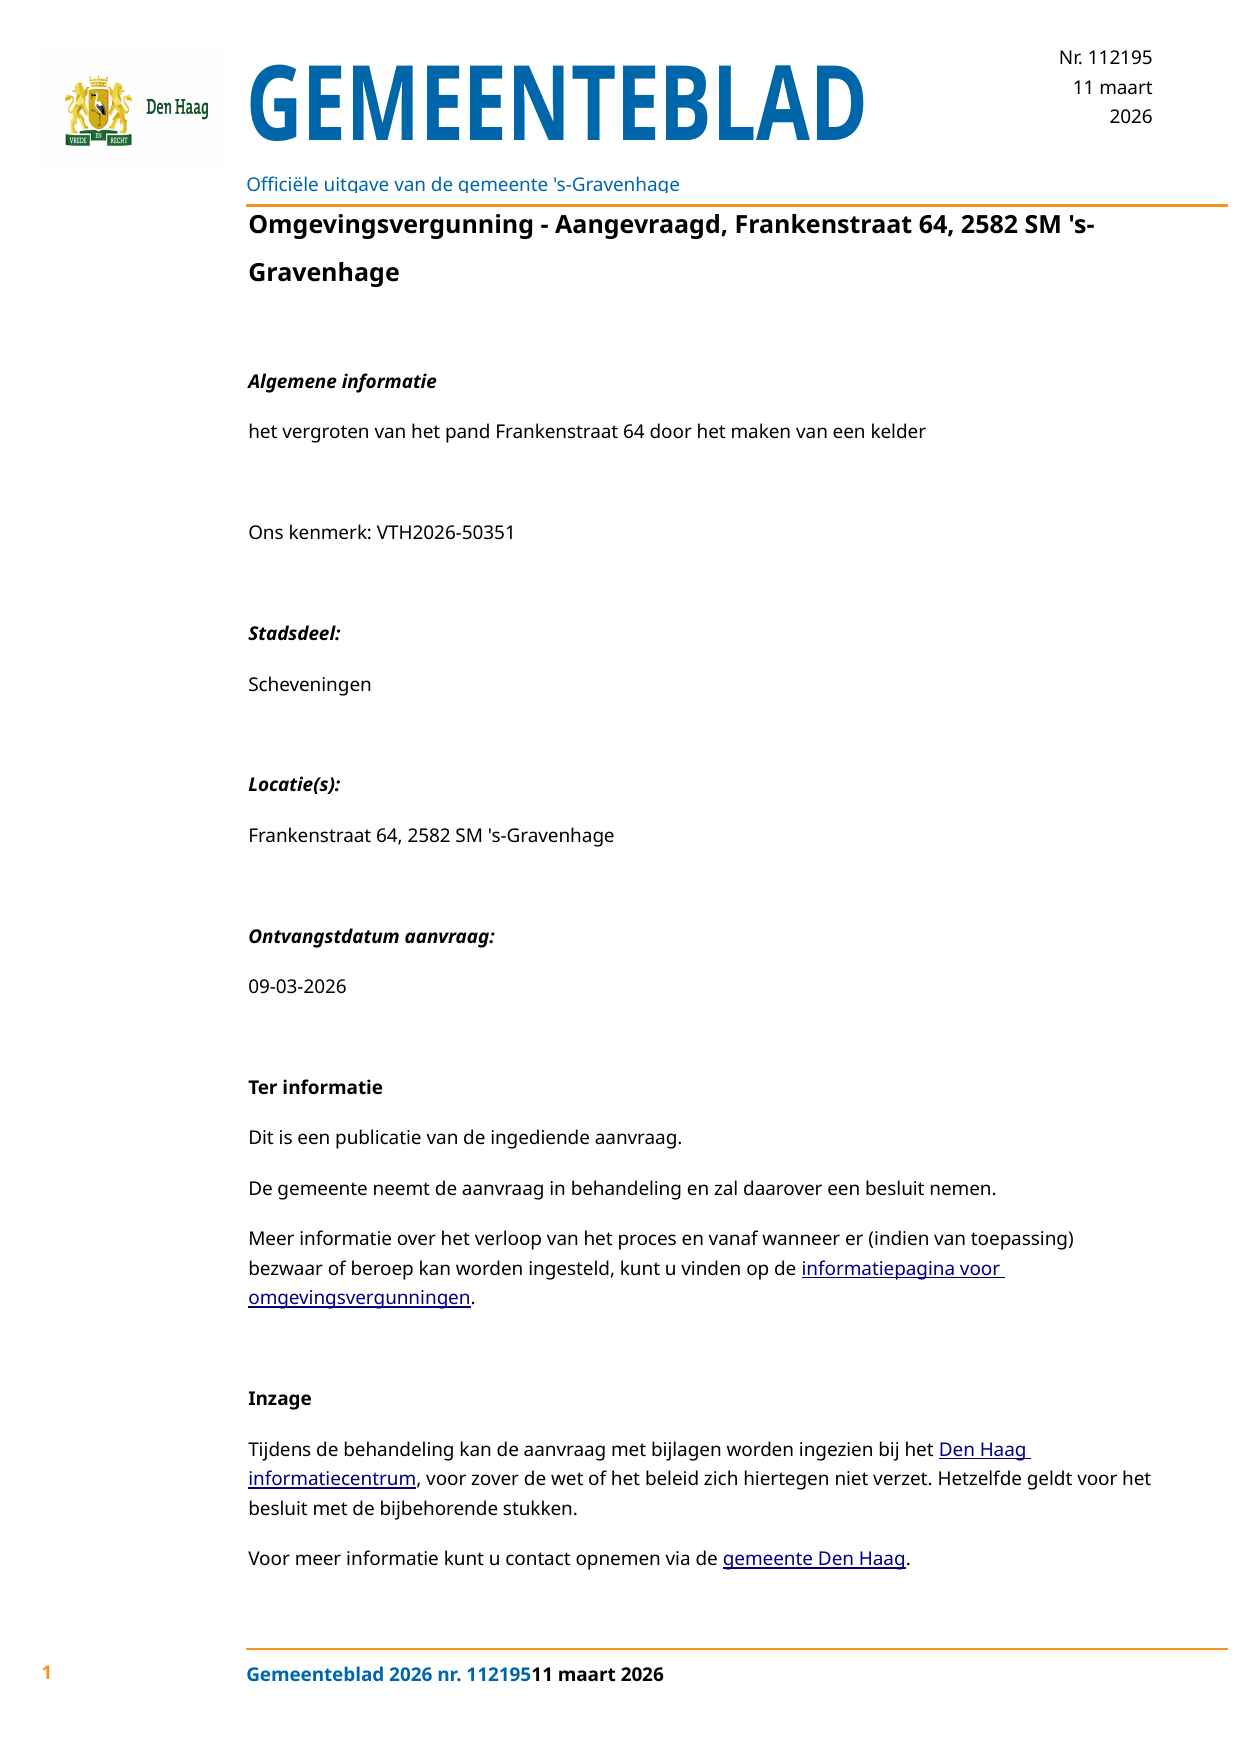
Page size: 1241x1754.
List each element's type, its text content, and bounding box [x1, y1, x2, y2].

text Frankenstraat 64, 2582 SM 's-Gravenhage [248, 822, 1152, 848]
text Dit is een publicatie van de ingediende aanvraag. [248, 1124, 1152, 1150]
text Inzage [248, 1385, 1152, 1411]
text Tijdens de behandeling kan de aanvraag met bijlagen worden ingezien bij het Den Haag informatiecentrum, voor zover de wet of het beleid zich hiertegen niet verzet. Hetzelfde geldt voor het besluit met de bijbehorende stukken. [248, 1436, 1152, 1521]
text Ontvangstdatum aanvraag: [248, 923, 1152, 949]
picture [41, 47, 231, 172]
text Locatie(s): [248, 772, 1152, 797]
text het vergroten van het pand Frankenstraat 64 door het maken van een kelder [248, 419, 1152, 444]
text 09-03-2026 [248, 973, 1152, 999]
text Ter informatie [248, 1074, 1152, 1100]
text De gemeente neemt de aanvraag in behandeling en zal daarover een besluit nemen. [248, 1175, 1152, 1201]
text Ons kenmerk: VTH2026-50351 [248, 519, 1152, 545]
text Voor meer informatie kunt u contact opnemen via de gemeente Den Haag. [248, 1545, 1152, 1571]
text Meer informatie over het verloop van het proces en vanaf wanneer er (indien van toepassing) bezwaar of beroep kan worden ingesteld, kunt u vinden op de informatiepagina voor omgevingsvergunningen. [248, 1225, 1152, 1310]
text Scheveningen [248, 671, 1152, 697]
text Stadsdeel: [248, 620, 1152, 646]
text Algemene informatie [248, 368, 1152, 394]
text Omgevingsvergunning - Aangevraagd, Frankenstraat 64, 2582 SM 's-Gravenhage [248, 207, 1152, 288]
